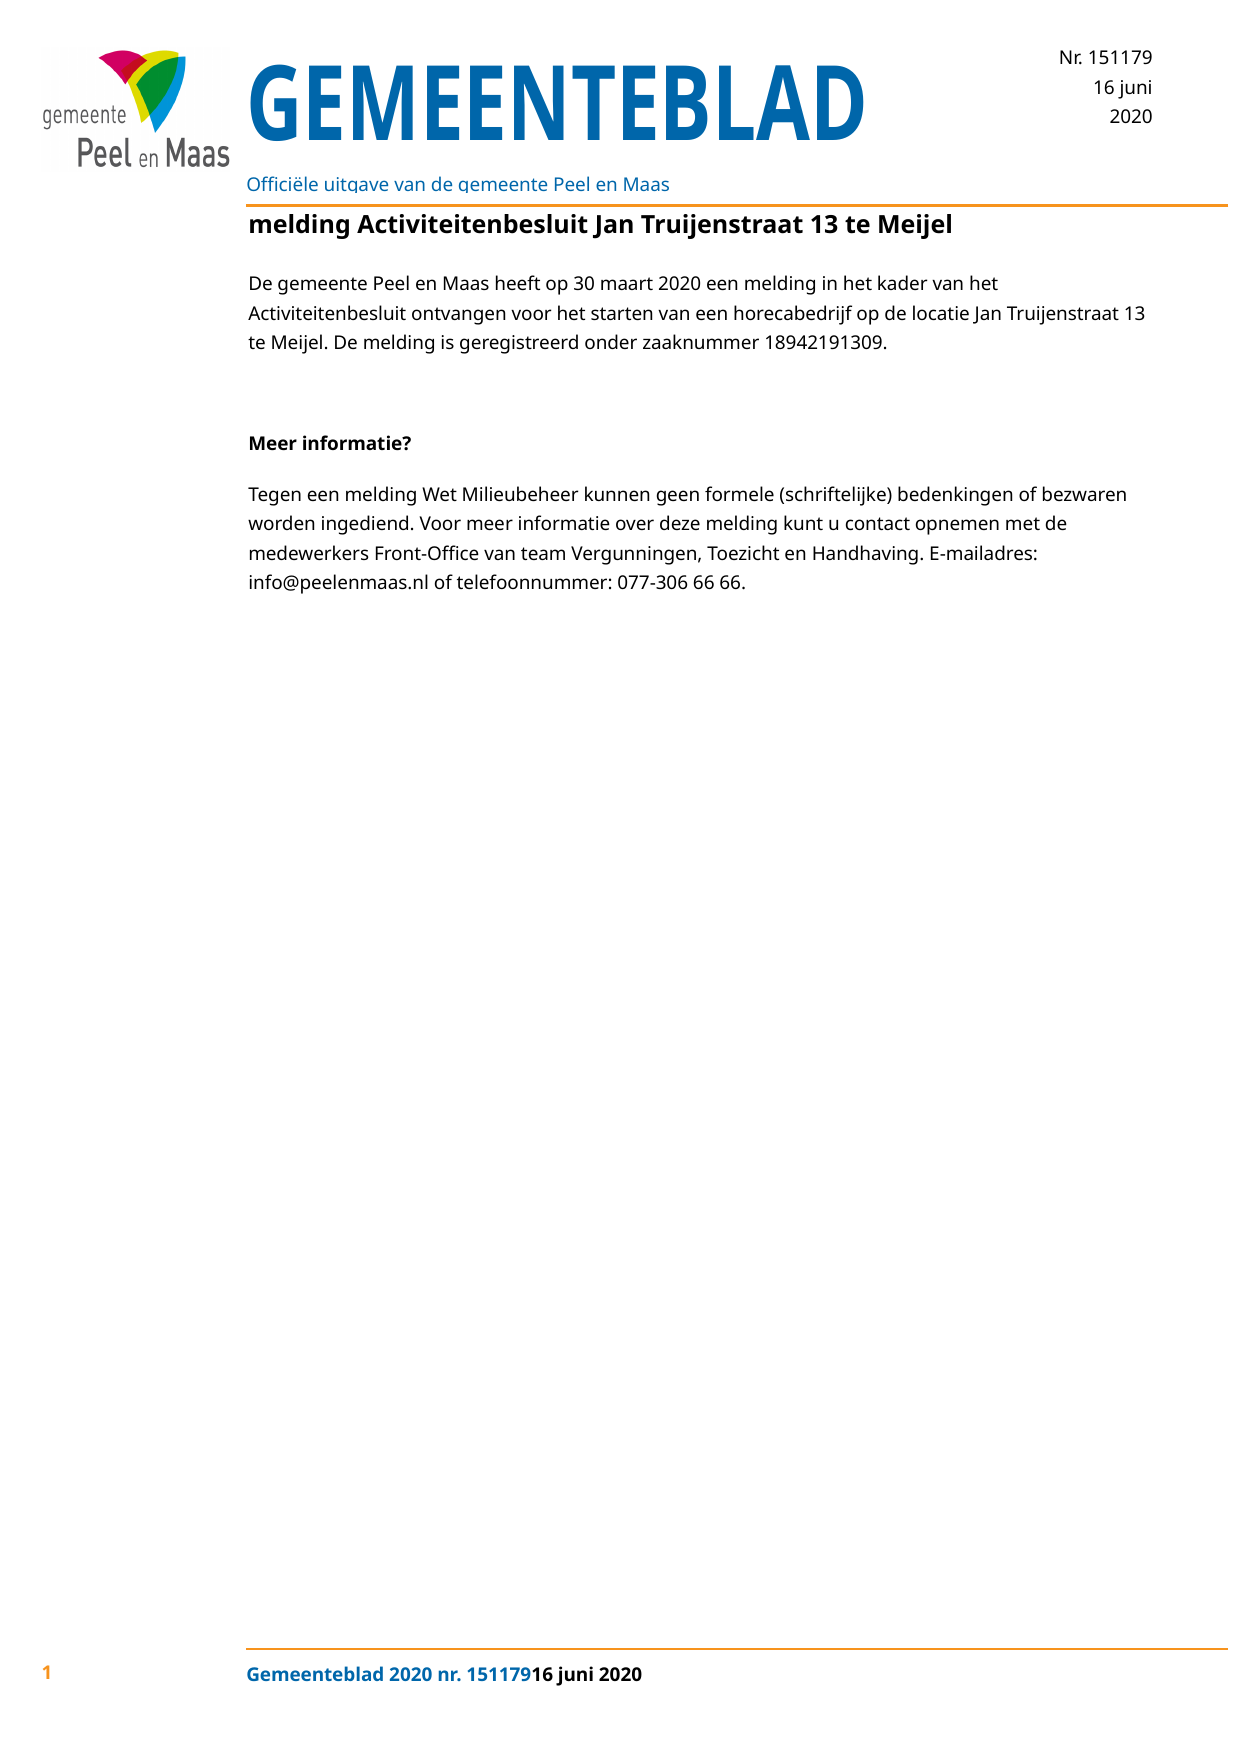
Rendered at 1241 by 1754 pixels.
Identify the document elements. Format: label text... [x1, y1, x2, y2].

text melding Activiteitenbesluit Jan Truijenstraat 13 te Meijel [248, 207, 1152, 241]
text Meer informatie? [248, 430, 1152, 456]
picture [41, 47, 231, 172]
text De gemeente Peel en Maas heeft op 30 maart 2020 een melding in het kader van het Activiteitenbesluit ontvangen voor het starten van een horecabedrijf op de locatie Jan Truijenstraat 13 te Meijel. De melding is geregistreerd onder zaaknummer 18942191309. [248, 270, 1152, 355]
text Tegen een melding Wet Milieubeheer kunnen geen formele (schriftelijke) bedenkingen of bezwaren worden ingediend. Voor meer informatie over deze melding kunt u contact opnemen met de medewerkers Front-Office van team Vergunningen, Toezicht en Handhaving. E-mailadres: info@peelenmaas.nl of telefoonnummer: 077-306 66 66. [248, 481, 1152, 595]
